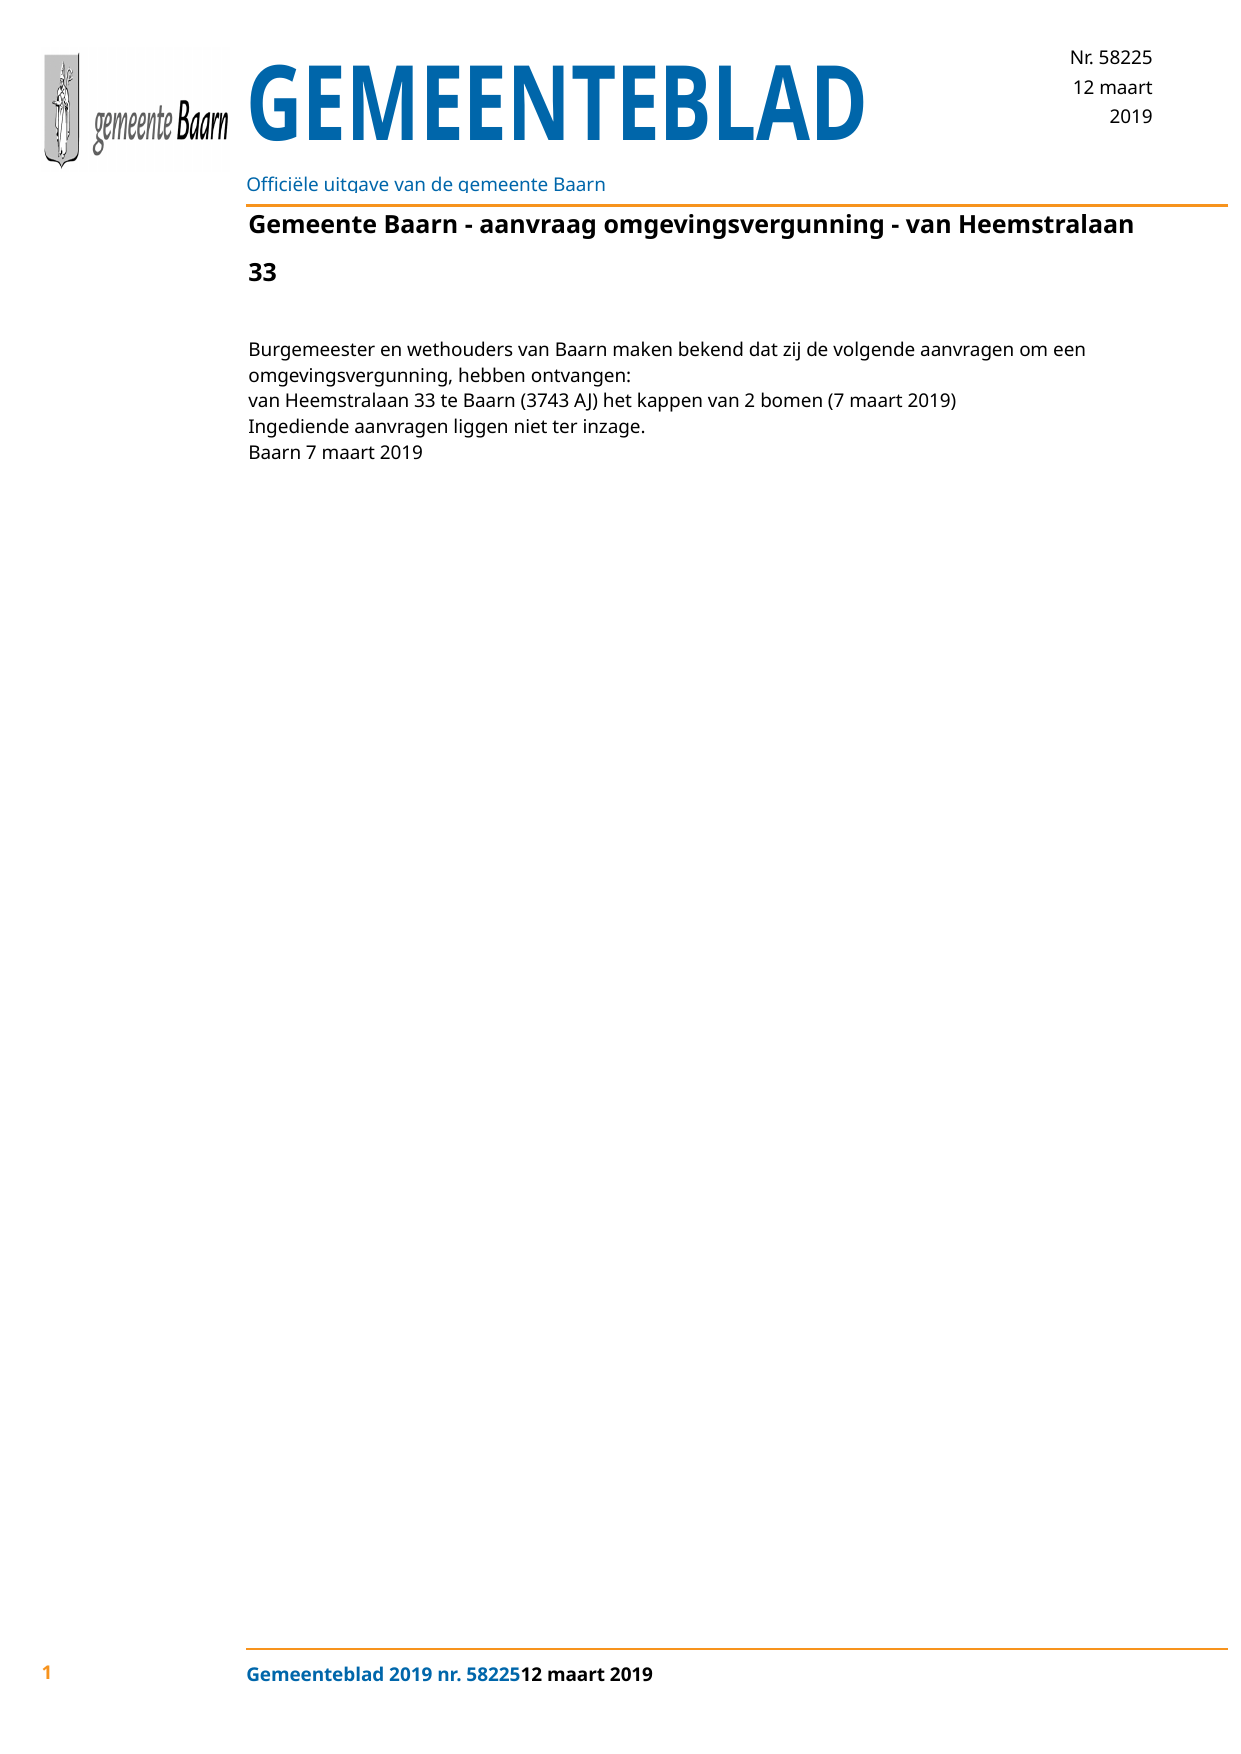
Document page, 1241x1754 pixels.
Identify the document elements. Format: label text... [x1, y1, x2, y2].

text Baarn 7 maart 2019 [248, 439, 1152, 465]
text Gemeente Baarn - aanvraag omgevingsvergunning - van Heemstralaan 33 [248, 207, 1152, 288]
picture [41, 47, 231, 172]
text Ingediende aanvragen liggen niet ter inzage. [248, 413, 1152, 439]
text van Heemstralaan 33 te Baarn (3743 AJ) het kappen van 2 bomen (7 maart 2019) [248, 388, 1152, 413]
text Burgemeester en wethouders van Baarn maken bekend dat zij de volgende aanvragen om een omgevingsvergunning, hebben ontvangen: [248, 336, 1152, 388]
